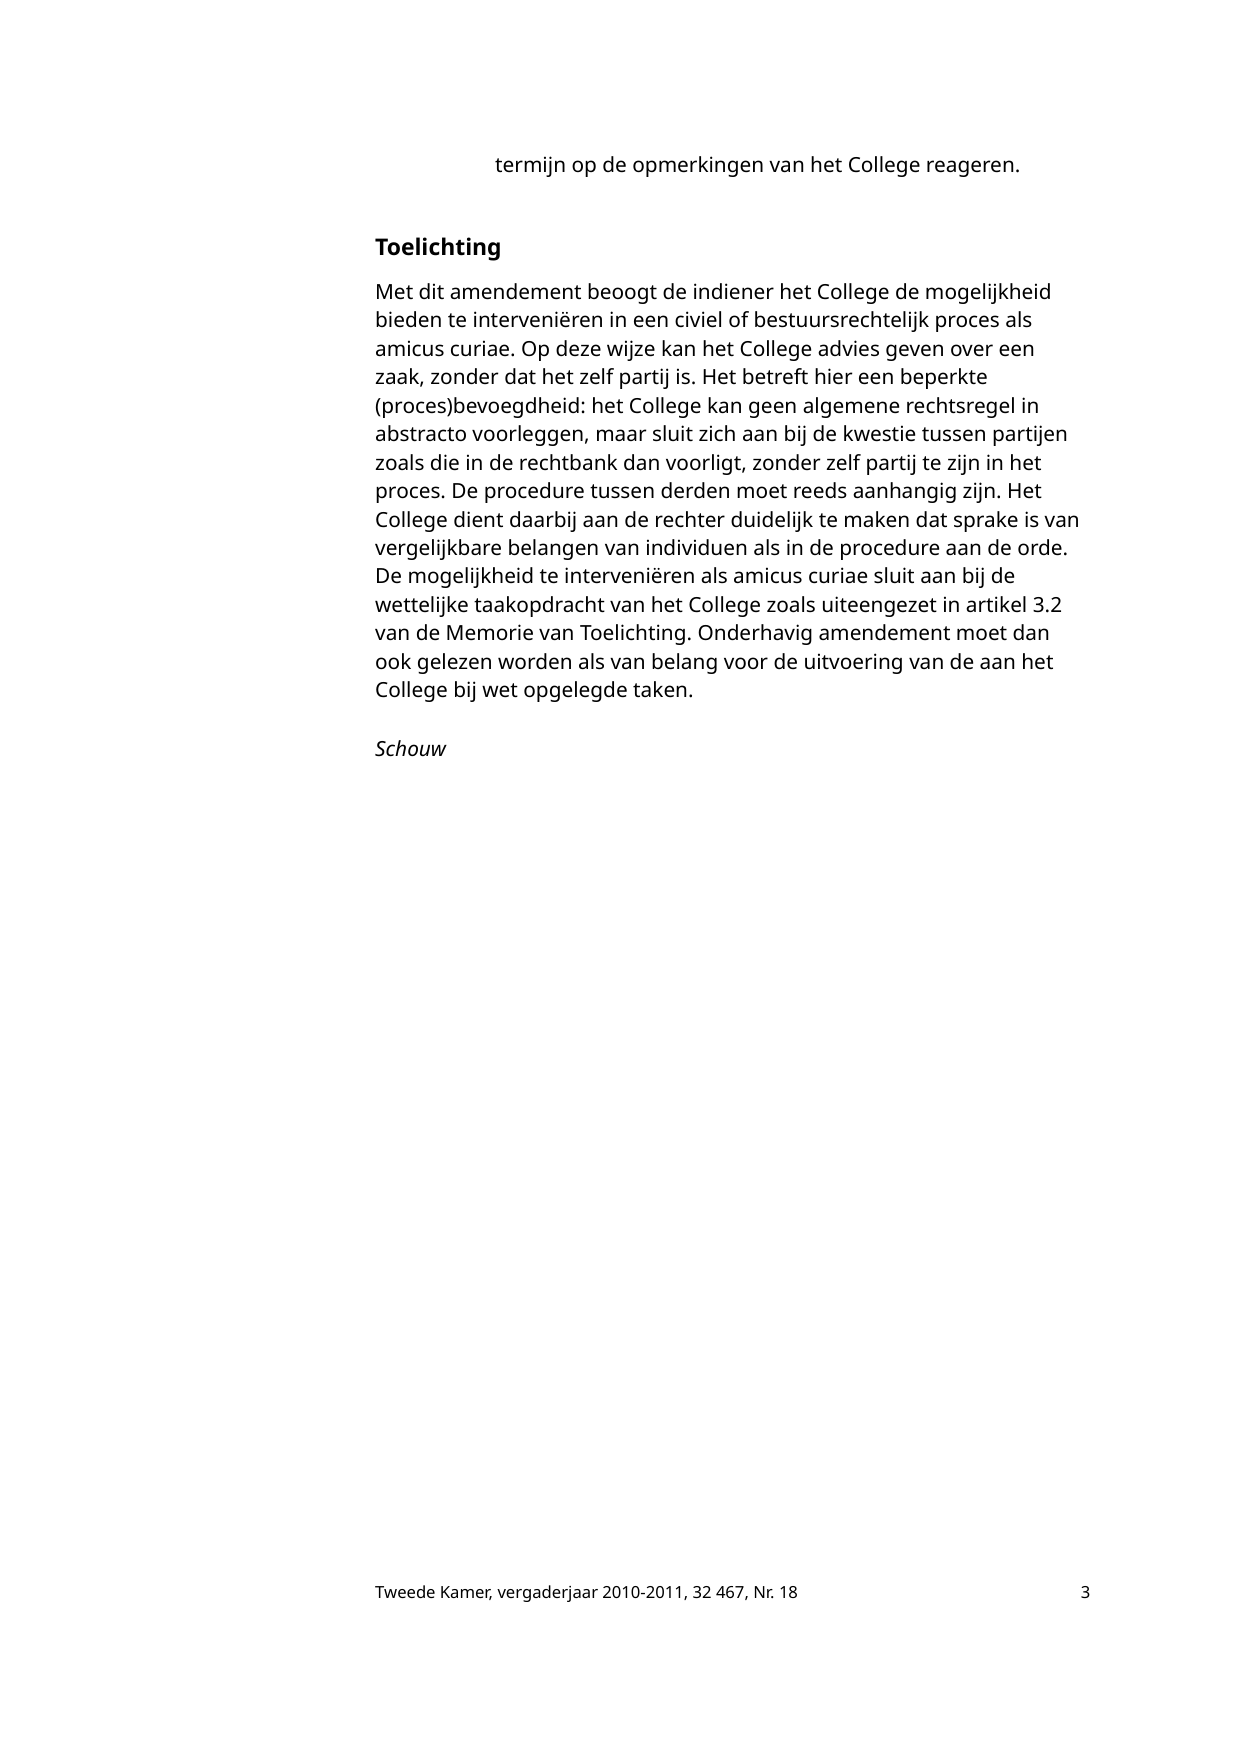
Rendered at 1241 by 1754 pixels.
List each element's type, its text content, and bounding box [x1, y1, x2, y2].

text De mogelijkheid te interveniëren als amicus curiae sluit aan bij de wettelijke taakopdracht van het College zoals uiteengezet in artikel 3.2 van de Memorie van Toelichting. Onderhavig amendement moet dan ook gelezen worden als van belang voor de uitvoering van de aan het College bij wet opgelegde taken. [375, 562, 1090, 704]
text Schouw [375, 734, 1090, 762]
list termijn op de opmerkingen van het College reageren. [420, 150, 1090, 178]
text Met dit amendement beoogt de indiener het College de mogelijkheid bieden te interveniëren in een civiel of bestuursrechtelijk proces als amicus curiae. Op deze wijze kan het College advies geven over een zaak, zonder dat het zelf partij is. Het betreft hier een beperkte (proces)bevoegdheid: het College kan geen algemene rechtsregel in abstracto voorleggen, maar sluit zich aan bij de kwestie tussen partijen zoals die in de rechtbank dan voorligt, zonder zelf partij te zijn in het proces. De procedure tussen derden moet reeds aanhangig zijn. Het College dient daarbij aan de rechter duidelijk te maken dat sprake is van vergelijkbare belangen van individuen als in de procedure aan de orde. [375, 277, 1090, 562]
subtitle Toelichting [375, 231, 1090, 262]
